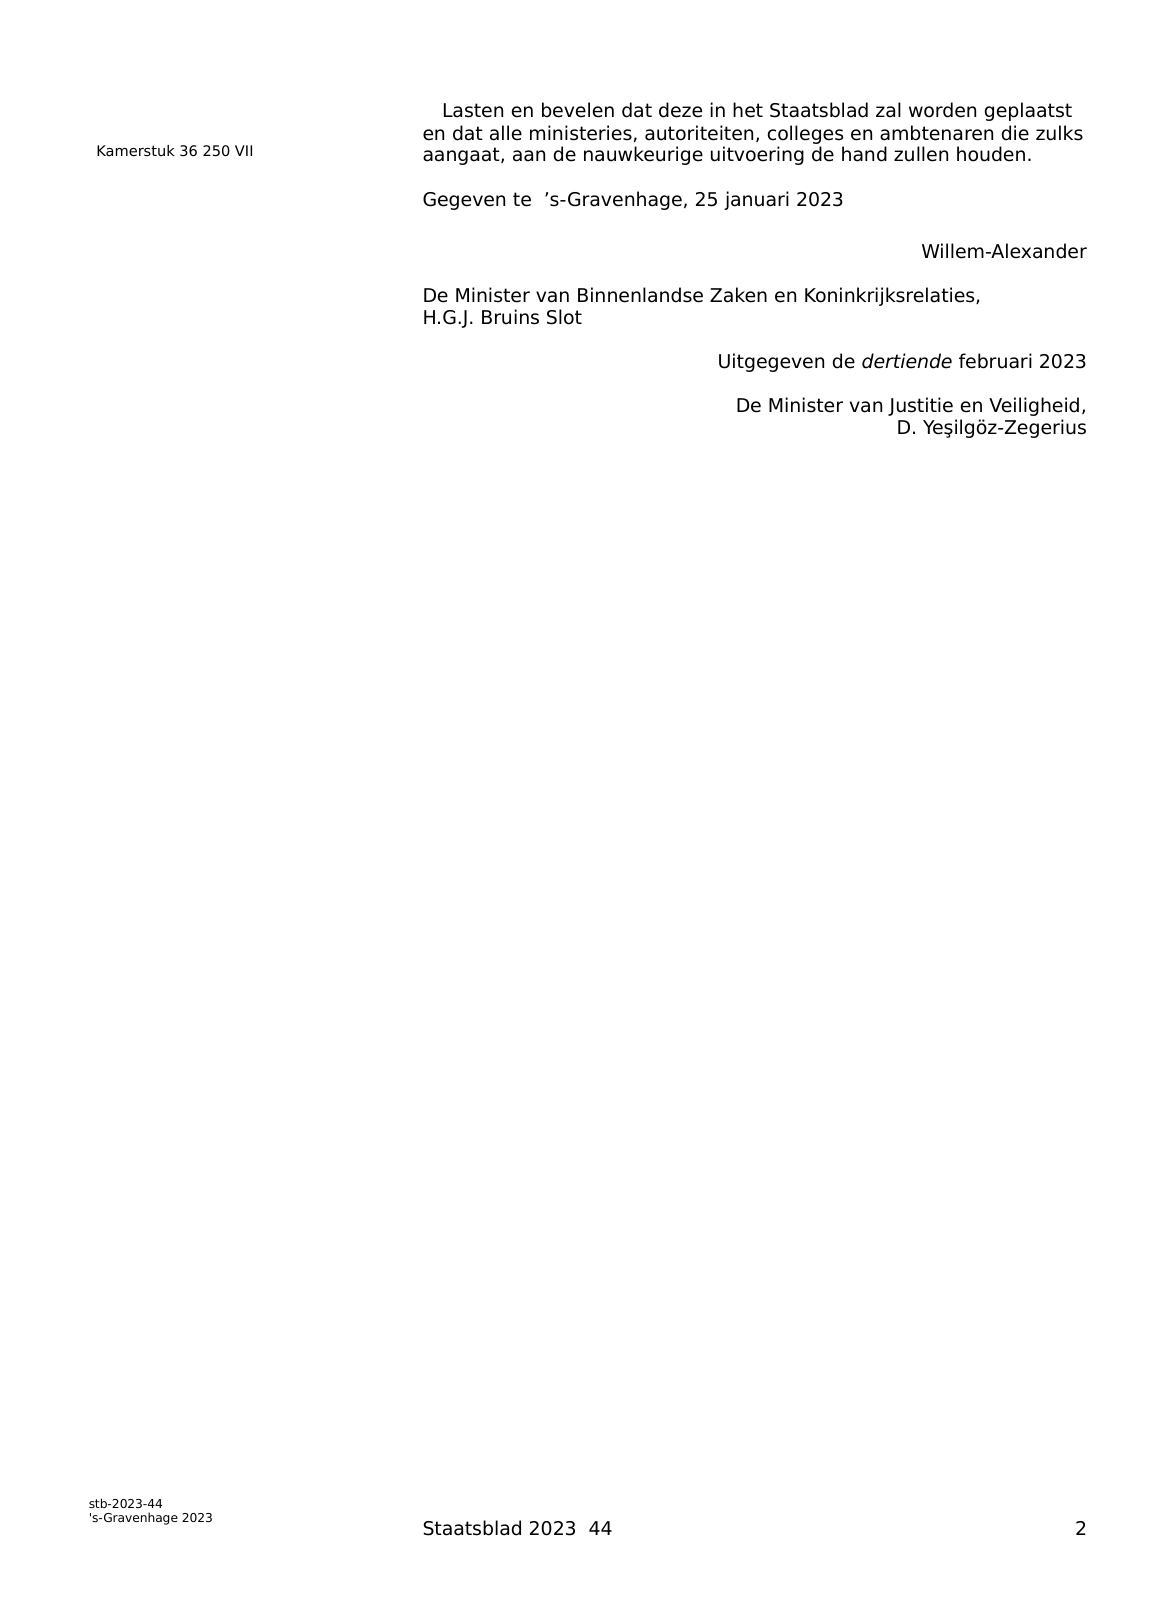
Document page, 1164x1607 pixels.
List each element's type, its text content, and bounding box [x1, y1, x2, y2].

text stb-2023-44 [88, 1497, 323, 1511]
text 's-Gravenhage 2023 [88, 1511, 323, 1525]
text Uitgegeven de dertiende februari 2023 [422, 351, 1087, 373]
text De Minister van Binnenlandse Zaken en Koninkrijksrelaties, H.G.J. Bruins Slot [422, 285, 1087, 329]
text De Minister van Justitie en Veiligheid, D. Yeşilgöz-Zegerius [422, 395, 1087, 439]
text Gegeven te ’s-Gravenhage, 25 januari 2023 [422, 188, 1087, 211]
text Willem-Alexander [422, 241, 1087, 262]
text Kamerstuk 36 250 VII [77, 143, 396, 160]
text Lasten en bevelen dat deze in het Staatsblad zal worden geplaatst en dat alle ministeries, autoriteiten, colleges en ambtenaren die zulks aangaat, aan de nauwkeurige uitvoering de hand zullen houden. [422, 100, 1087, 166]
